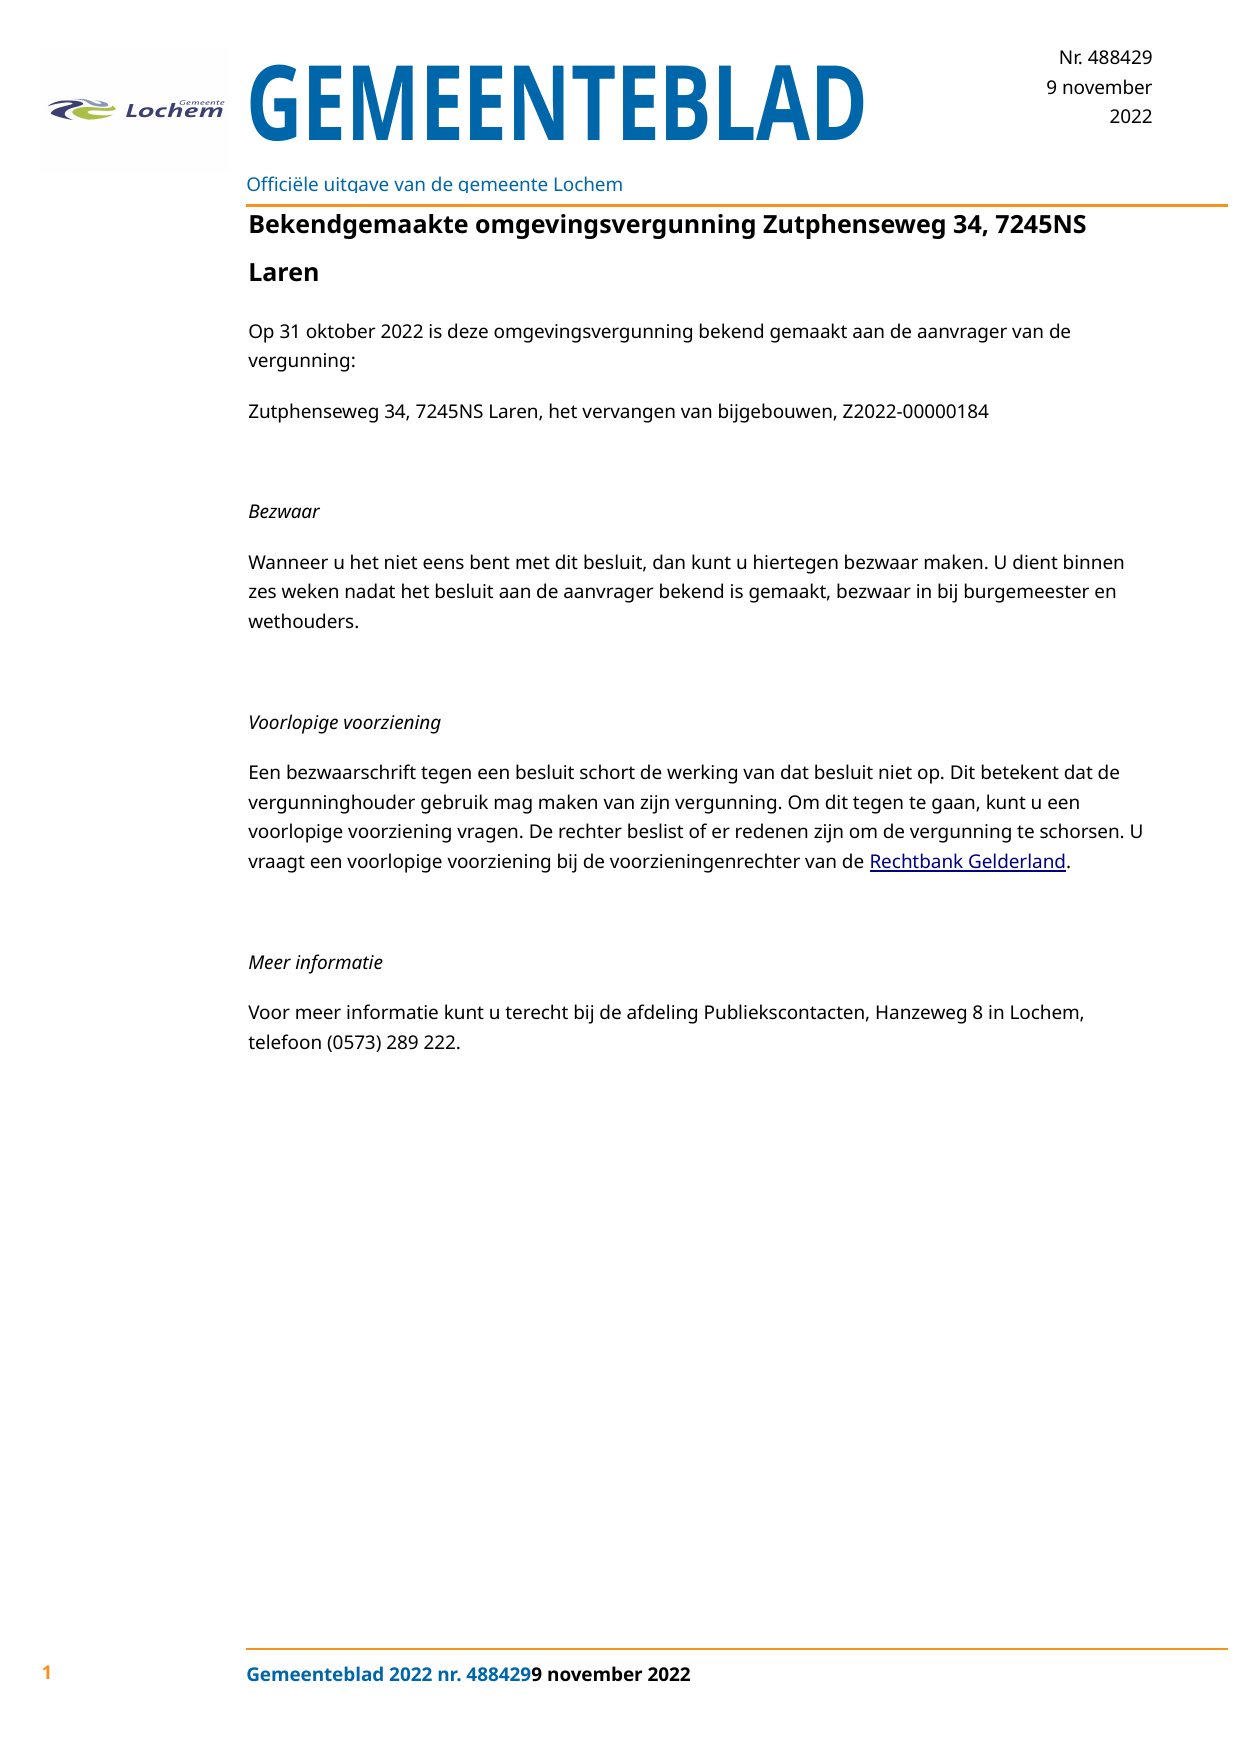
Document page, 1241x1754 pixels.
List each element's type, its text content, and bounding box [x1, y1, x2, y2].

text Bezwaar [248, 499, 1152, 524]
text Meer informatie [248, 949, 1152, 975]
text Een bezwaarschrift tegen een besluit schort de werking van dat besluit niet op. Dit betekent dat de vergunninghouder gebruik mag maken van zijn vergunning. Om dit tegen te gaan, kunt u een voorlopige voorziening vragen. De rechter beslist of er redenen zijn om de vergunning te schorsen. U vraagt een voorlopige voorziening bij de voorzieningenrechter van de Rechtbank Gelderland. [248, 759, 1152, 874]
text Zutphenseweg 34, 7245NS Laren, het vervangen van bijgebouwen, Z2022-00000184 [248, 398, 1152, 424]
text Voor meer informatie kunt u terecht bij de afdeling Publiekscontacten, Hanzeweg 8 in Lochem, telefoon (0573) 289 222. [248, 999, 1152, 1055]
text Bekendgemaakte omgevingsvergunning Zutphenseweg 34, 7245NS Laren [248, 207, 1152, 288]
text Op 31 oktober 2022 is deze omgevingsvergunning bekend gemaakt aan de aanvrager van de vergunning: [248, 318, 1152, 373]
text Wanneer u het niet eens bent met dit besluit, dan kunt u hiertegen bezwaar maken. U dient binnen zes weken nadat het besluit aan de aanvrager bekend is gemaakt, bezwaar in bij burgemeester en wethouders. [248, 549, 1152, 634]
picture [41, 47, 231, 172]
text Voorlopige voorziening [248, 709, 1152, 735]
